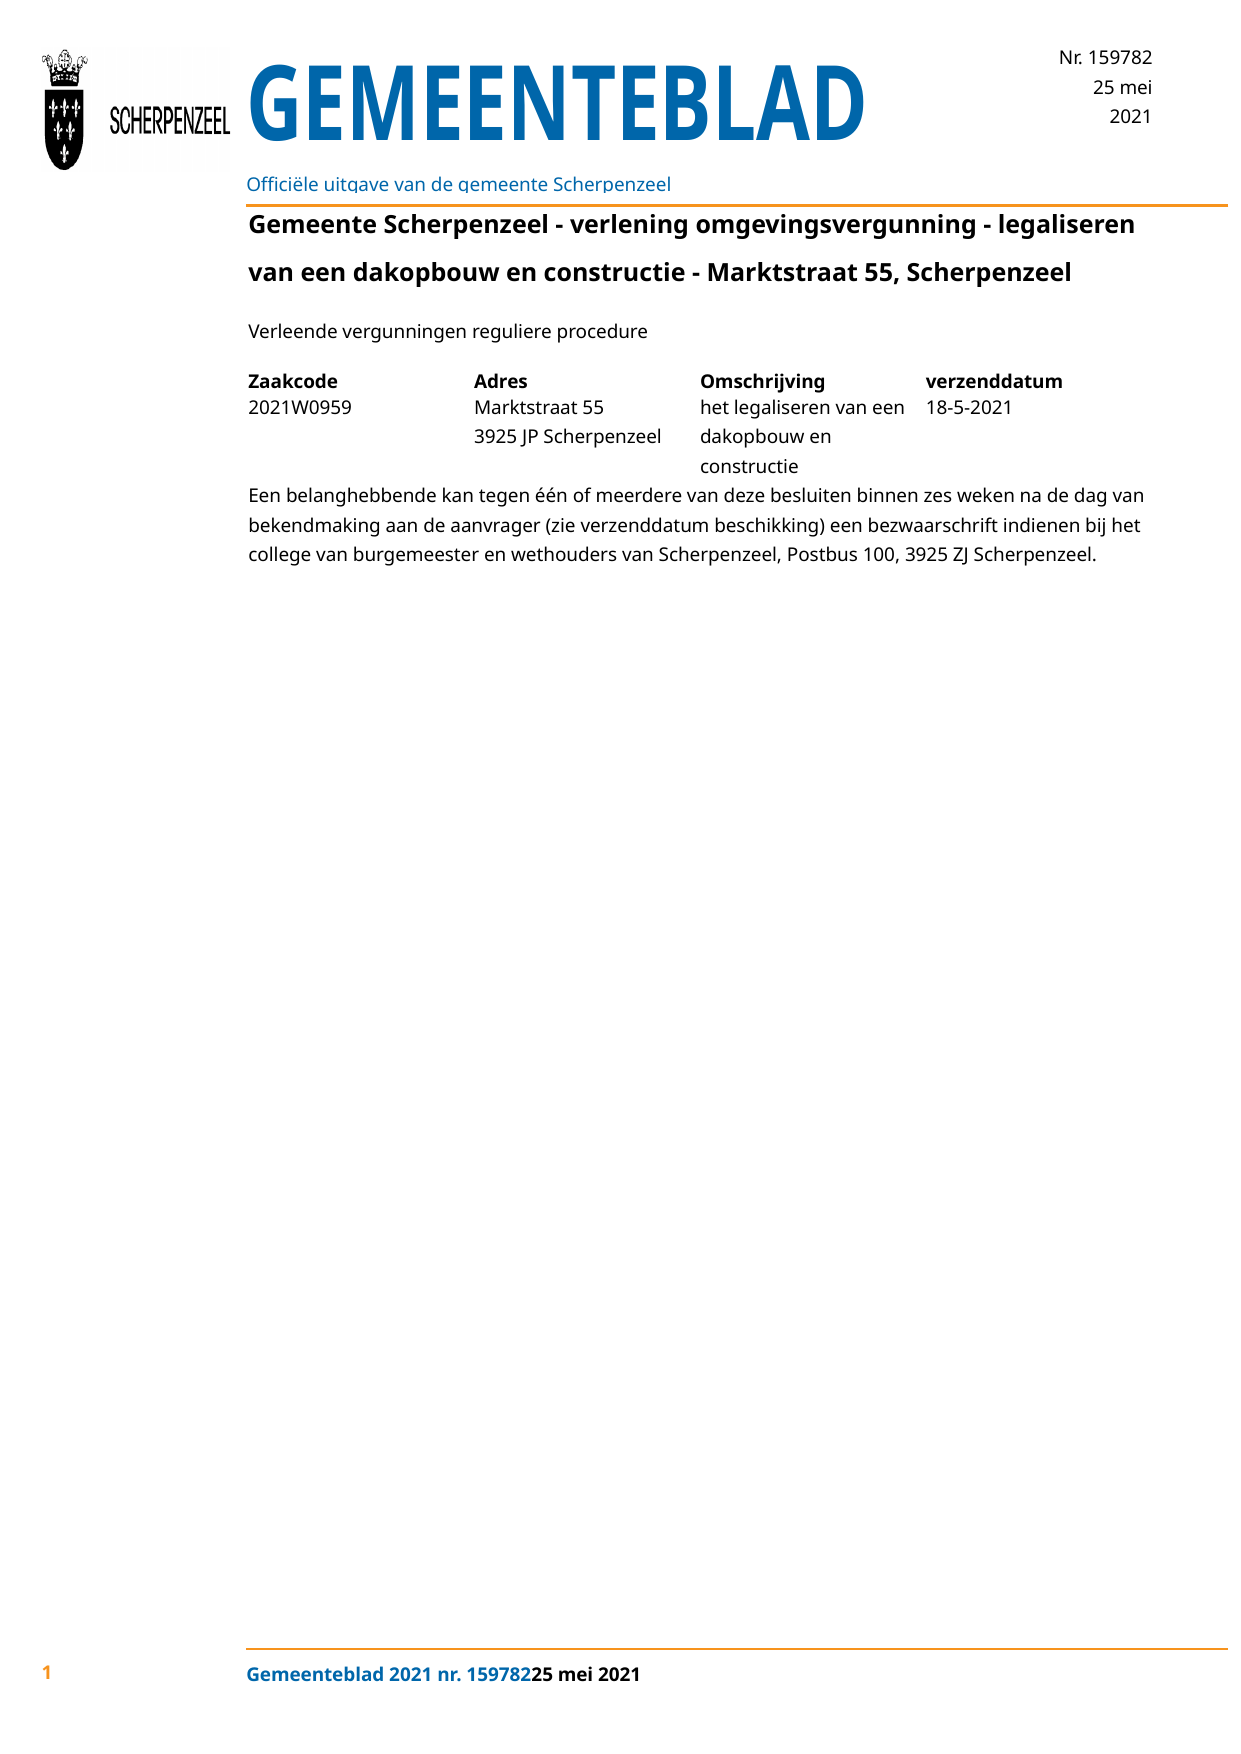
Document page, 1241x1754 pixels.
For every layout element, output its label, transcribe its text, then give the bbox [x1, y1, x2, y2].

picture [41, 47, 231, 172]
table_cell 18-5-2021 [926, 394, 1152, 479]
table_cell 2021W0959 [248, 394, 474, 479]
text Gemeente Scherpenzeel - verlening omgevingsvergunning - legaliseren van een dakopbouw en constructie - Marktstraat 55, Scherpenzeel [248, 207, 1152, 288]
table_header Zaakcode [248, 369, 474, 394]
table_cell het legaliseren van een dakopbouw en constructie [700, 394, 926, 479]
table_cell Marktstraat 55 3925 JP Scherpenzeel [474, 394, 700, 479]
table_header Omschrijving [700, 369, 926, 394]
table_header verzenddatum [926, 369, 1152, 394]
text Verleende vergunningen reguliere procedure [248, 318, 1152, 344]
text Een belanghebbende kan tegen één of meerdere van deze besluiten binnen zes weken na de dag van bekendmaking aan de aanvrager (zie verzenddatum beschikking) een bezwaarschrift indienen bij het college van burgemeester en wethouders van Scherpenzeel, Postbus 100, 3925 ZJ Scherpenzeel. [248, 482, 1152, 567]
table_header Adres [474, 369, 700, 394]
